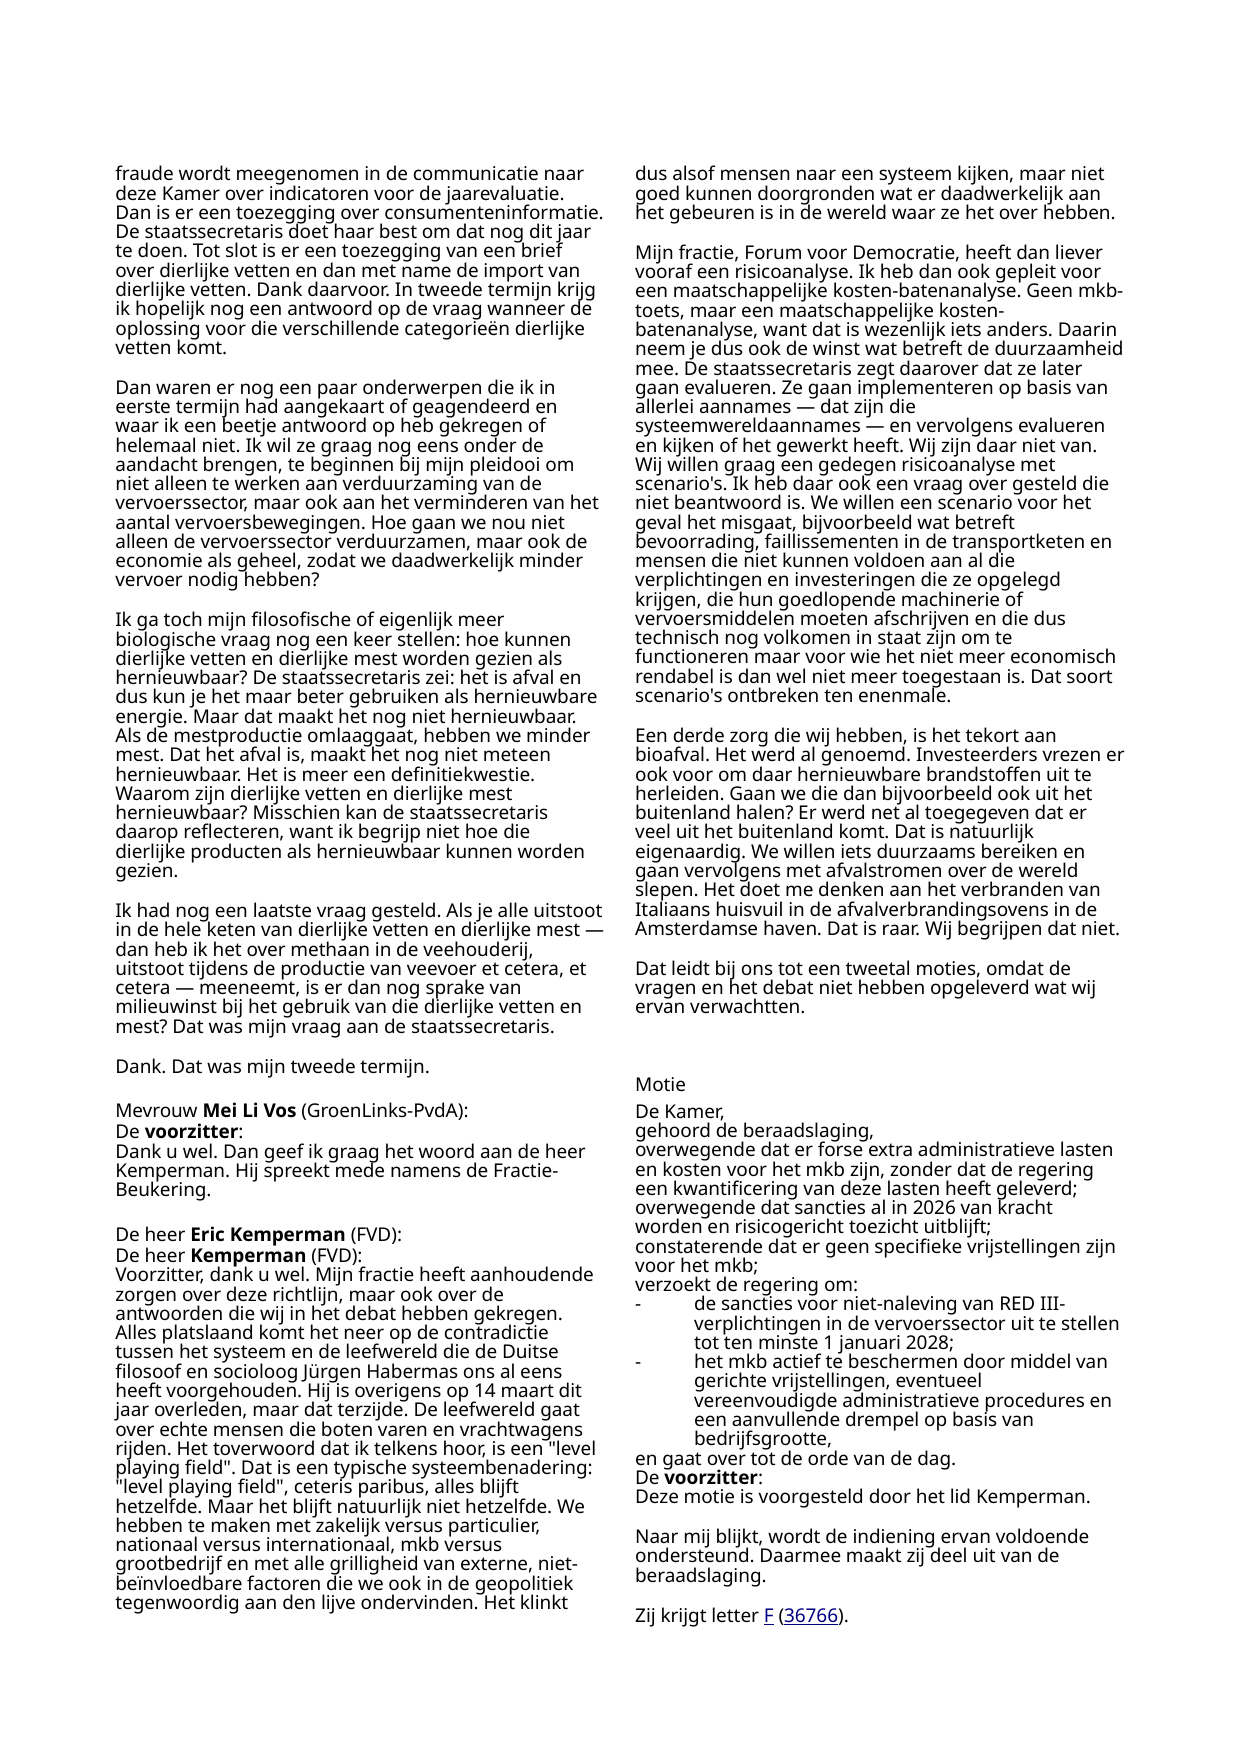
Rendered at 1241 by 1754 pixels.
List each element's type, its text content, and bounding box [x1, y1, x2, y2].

text Mijn fractie, Forum voor Democratie, heeft dan liever vooraf een risicoanalyse. Ik heb dan ook gepleit voor een maatschappelijke kosten-batenanalyse. Geen mkb-toets, maar een maatschappelijke kosten-batenanalyse, want dat is wezenlijk iets anders. Daarin neem je dus ook de winst wat betreft de duurzaamheid mee. De staatssecretaris zegt daarover dat ze later gaan evalueren. Ze gaan implementeren op basis van allerlei aannames — dat zijn die systeemwereldaannames — en vervolgens evalueren en kijken of het gewerkt heeft. Wij zijn daar niet van. Wij willen graag een gedegen risicoanalyse met scenario's. Ik heb daar ook een vraag over gesteld die niet beantwoord is. We willen een scenario voor het geval het misgaat, bijvoorbeeld wat betreft bevoorrading, faillissementen in de transportketen en mensen die niet kunnen voldoen aan al die verplichtingen en investeringen die ze opgelegd krijgen, die hun goedlopende machinerie of vervoersmiddelen moeten afschrijven en die dus technisch nog volkomen in staat zijn om te functioneren maar voor wie het niet meer economisch rendabel is dan wel niet meer toegestaan is. Dat soort scenario's ontbreken ten enenmale. [635, 244, 1125, 706]
text overwegende dat sancties al in 2026 van kracht worden en risicogericht toezicht uitblijft; [635, 1199, 1125, 1238]
text De heer Eric Kemperman (FVD): [115, 1221, 605, 1247]
text Dan waren er nog een paar onderwerpen die ik in eerste termijn had aangekaart of geagendeerd en waar ik een beetje antwoord op heb gekregen of helemaal niet. Ik wil ze graag nog eens onder de aandacht brengen, te beginnen bij mijn pleidooi om niet alleen te werken aan verduurzaming van de vervoerssector, maar ook aan het verminderen van het aantal vervoersbewegingen. Hoe gaan we nou niet alleen de vervoerssector verduurzamen, maar ook de economie als geheel, zodat we daadwerkelijk minder vervoer nodig hebben? [115, 379, 605, 591]
text Zij krijgt letter F (36766). [635, 1607, 1125, 1626]
text dus alsof mensen naar een systeem kijken, maar niet goed kunnen doorgronden wat er daadwerkelijk aan het gebeuren is in de wereld waar ze het over hebben. [635, 165, 1125, 223]
text Mevrouw Mei Li Vos (GroenLinks-PvdA): [115, 1098, 605, 1123]
text Motie [635, 1071, 1125, 1097]
text Ik had nog een laatste vraag gesteld. Als je alle uitstoot in de hele keten van dierlijke vetten en dierlijke mest — dan heb ik het over methaan in de veehouderij, uitstoot tijdens de productie van veevoer et cetera, et cetera — meeneemt, is er dan nog sprake van milieuwinst bij het gebruik van die dierlijke vetten en mest? Dat was mijn vraag aan de staatssecretaris. [115, 902, 605, 1037]
text Dank u wel. Dan geef ik graag het woord aan de heer Kemperman. Hij spreekt mede namens de Fractie-Beukering. [115, 1143, 605, 1201]
list de sancties voor niet-naleving van RED III-verplichtingen in de vervoerssector uit te stellen tot ten minste 1 januari 2028; [635, 1295, 1125, 1353]
text fraude wordt meegenomen in de communicatie naar deze Kamer over indicatoren voor de jaarevaluatie. Dan is er een toezegging over consumenteninformatie. De staatssecretaris doet haar best om dat nog dit jaar te doen. Tot slot is er een toezegging van een brief over dierlijke vetten en dan met name de import van dierlijke vetten. Dank daarvoor. In tweede termijn krijg ik hopelijk nog een antwoord op de vraag wanneer de oplossing voor die verschillende categorieën dierlijke vetten komt. [115, 165, 605, 358]
text De heer Kemperman (FVD): [115, 1247, 605, 1266]
text De voorzitter: [115, 1123, 605, 1143]
text gehoord de beraadslaging, [635, 1122, 1125, 1141]
text Dank. Dat was mijn tweede termijn. [115, 1058, 605, 1077]
text De voorzitter: [635, 1469, 1125, 1488]
text Dat leidt bij ons tot een tweetal moties, omdat de vragen en het debat niet hebben opgeleverd wat wij ervan verwachtten. [635, 960, 1125, 1018]
text De Kamer, [635, 1103, 1125, 1122]
text Een derde zorg die wij hebben, is het tekort aan bioafval. Het werd al genoemd. Investeerders vrezen er ook voor om daar hernieuwbare brandstoffen uit te herleiden. Gaan we die dan bijvoorbeeld ook uit het buitenland halen? Er werd net al toegegeven dat er veel uit het buitenland komt. Dat is natuurlijk eigenaardig. We willen iets duurzaams bereiken en gaan vervolgens met afvalstromen over de wereld slepen. Het doet me denken aan het verbranden van Italiaans huisvuil in de afvalverbrandingsovens in de Amsterdamse haven. Dat is raar. Wij begrijpen dat niet. [635, 727, 1125, 939]
text constaterende dat er geen specifieke vrijstellingen zijn voor het mkb; [635, 1238, 1125, 1276]
text overwegende dat er forse extra administratieve lasten en kosten voor het mkb zijn, zonder dat de regering een kwantificering van deze lasten heeft geleverd; [635, 1141, 1125, 1199]
text Naar mij blijkt, wordt de indiening ervan voldoende ondersteund. Daarmee maakt zij deel uit van de beraadslaging. [635, 1528, 1125, 1586]
text Voorzitter, dank u wel. Mijn fractie heeft aanhoudende zorgen over deze richtlijn, maar ook over de antwoorden die wij in het debat hebben gekregen. Alles platslaand komt het neer op de contradictie tussen het systeem en de leefwereld die de Duitse filosoof en socioloog Jürgen Habermas ons al eens heeft voorgehouden. Hij is overigens op 14 maart dit jaar overleden, maar dat terzijde. De leefwereld gaat over echte mensen die boten varen en vrachtwagens rijden. Het toverwoord dat ik telkens hoor, is een "level playing field". Dat is een typische systeembenadering: "level playing field", ceteris paribus, alles blijft hetzelfde. Maar het blijft natuurlijk niet hetzelfde. We hebben te maken met zakelijk versus particulier, nationaal versus internationaal, mkb versus grootbedrijf en met alle grilligheid van externe, niet-beïnvloedbare factoren die we ook in de geopolitiek tegenwoordig aan den lijve ondervinden. Het klinkt [115, 1266, 605, 1613]
text Ik ga toch mijn filosofische of eigenlijk meer biologische vraag nog een keer stellen: hoe kunnen dierlijke vetten en dierlijke mest worden gezien als hernieuwbaar? De staatssecretaris zei: het is afval en dus kun je het maar beter gebruiken als hernieuwbare energie. Maar dat maakt het nog niet hernieuwbaar. Als de mestproductie omlaaggaat, hebben we minder mest. Dat het afval is, maakt het nog niet meteen hernieuwbaar. Het is meer een definitiekwestie. Waarom zijn dierlijke vetten en dierlijke mest hernieuwbaar? Misschien kan de staatssecretaris daarop reflecteren, want ik begrijp niet hoe die dierlijke producten als hernieuwbaar kunnen worden gezien. [115, 611, 605, 881]
text verzoekt de regering om: [635, 1276, 1125, 1295]
list het mkb actief te beschermen door middel van gerichte vrijstellingen, eventueel vereenvoudigde administratieve procedures en een aanvullende drempel op basis van bedrijfsgrootte, [635, 1353, 1125, 1449]
text en gaat over tot de orde van de dag. [635, 1449, 1125, 1469]
text Deze motie is voorgesteld door het lid Kemperman. [635, 1488, 1125, 1507]
